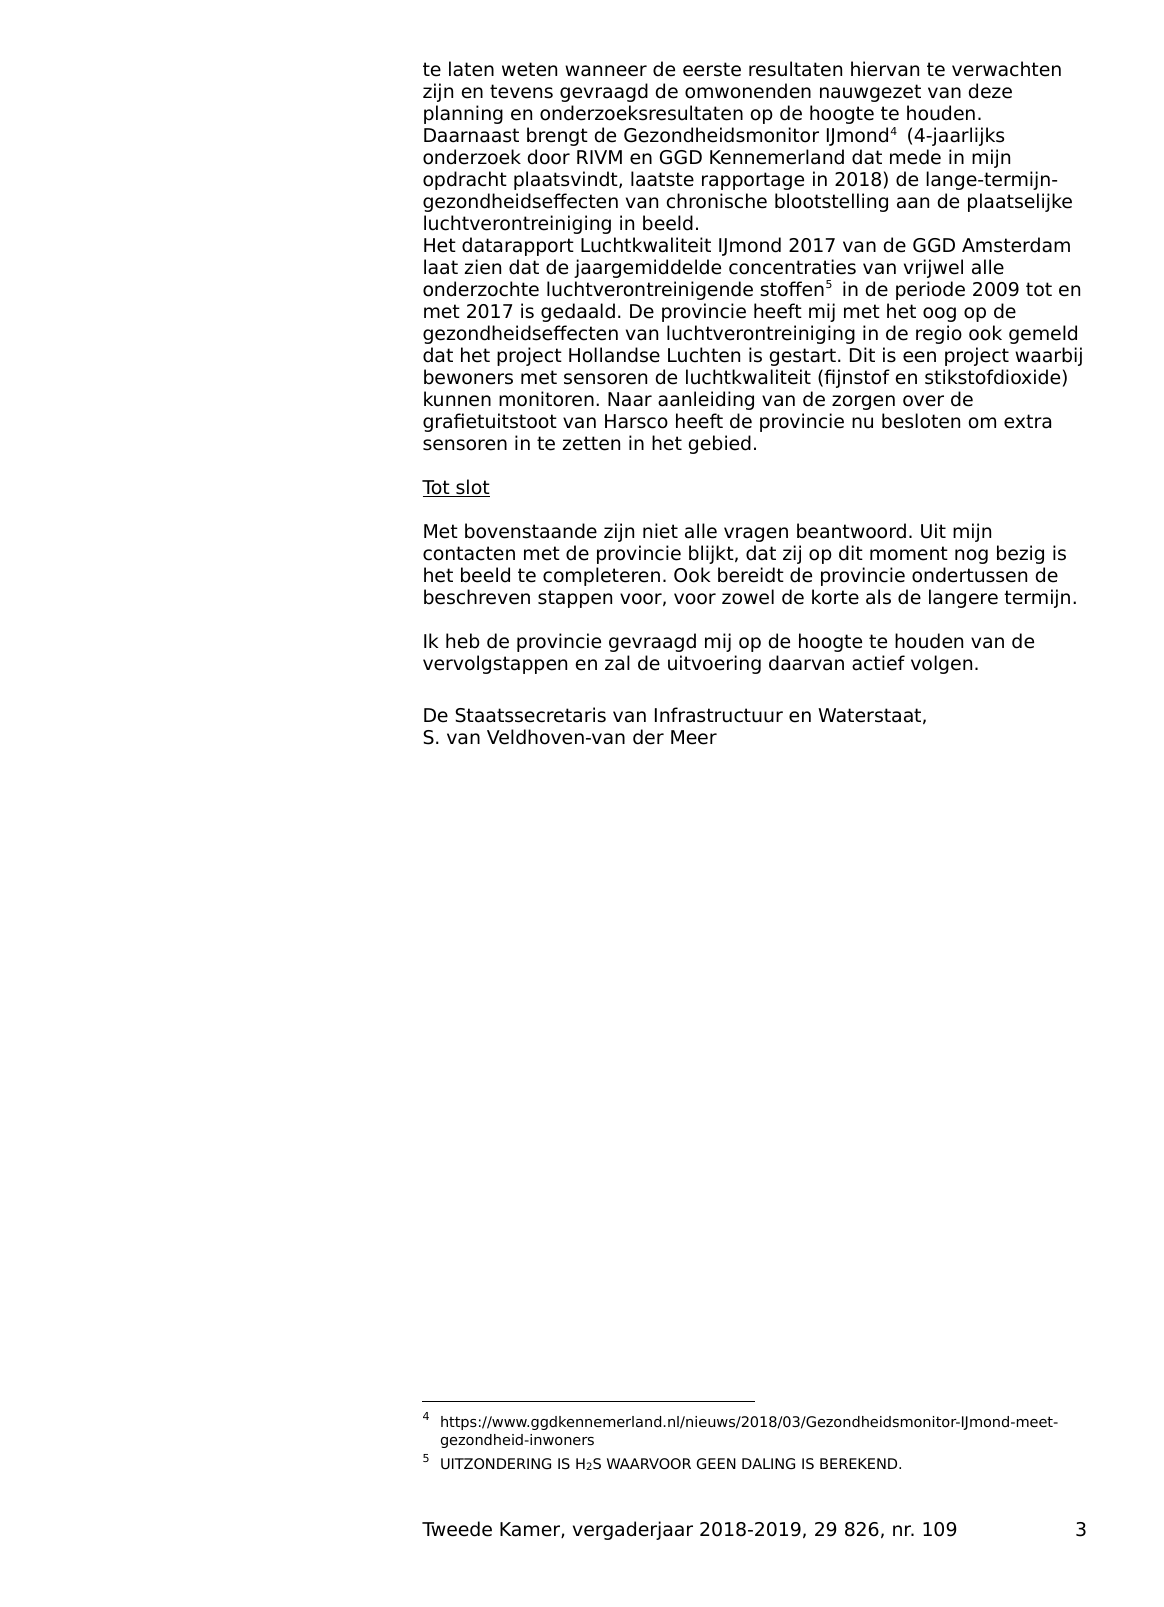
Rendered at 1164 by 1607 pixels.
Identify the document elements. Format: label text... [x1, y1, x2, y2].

subtitle Tot slot [422, 477, 1087, 499]
text Daarnaast brengt de Gezondheidsmonitor IJmond (4-jaarlijks onderzoek door RIVM en GGD Kennemerland dat mede in mijn opdracht plaatsvindt, laatste rapportage in 2018) de lange-termijn-gezondheidseffecten van chronische blootstelling aan de plaatselijke luchtverontreiniging in beeld. [422, 125, 1087, 235]
text Het datarapport Luchtkwaliteit IJmond 2017 van de GGD Amsterdam laat zien dat de jaargemiddelde concentraties van vrijwel alle onderzochte luchtverontreinigende stoffen in de periode 2009 tot en met 2017 is gedaald. De provincie heeft mij met het oog op de gezondheidseffecten van luchtverontreiniging in de regio ook gemeld dat het project Hollandse Luchten is gestart. Dit is een project waarbij bewoners met sensoren de luchtkwaliteit (fijnstof en stikstofdioxide) kunnen monitoren. Naar aanleiding van de zorgen over de grafietuitstoot van Harsco heeft de provincie nu besloten om extra sensoren in te zetten in het gebied. [422, 235, 1087, 455]
text Ik heb de provincie gevraagd mij op de hoogte te houden van de vervolgstappen en zal de uitvoering daarvan actief volgen. [422, 631, 1087, 675]
text De Staatssecretaris van Infrastructuur en Waterstaat, S. van Veldhoven-van der Meer [422, 705, 1087, 749]
text Met bovenstaande zijn niet alle vragen beantwoord. Uit mijn contacten met de provincie blijkt, dat zij op dit moment nog bezig is het beeld te completeren. Ook bereidt de provincie ondertussen de beschreven stappen voor, voor zowel de korte als de langere termijn. [422, 521, 1087, 609]
text UITZONDERING IS H2S WAARVOOR GEEN DALING IS BEREKEND. [422, 1452, 1087, 1474]
text https://www.ggdkennemerland.nl/nieuws/2018/03/Gezondheidsmonitor-IJmond-meet-gezondheid-inwoners [422, 1410, 1087, 1449]
text te laten weten wanneer de eerste resultaten hiervan te verwachten zijn en tevens gevraagd de omwonenden nauwgezet van deze planning en onderzoeksresultaten op de hoogte te houden. [422, 59, 1087, 125]
